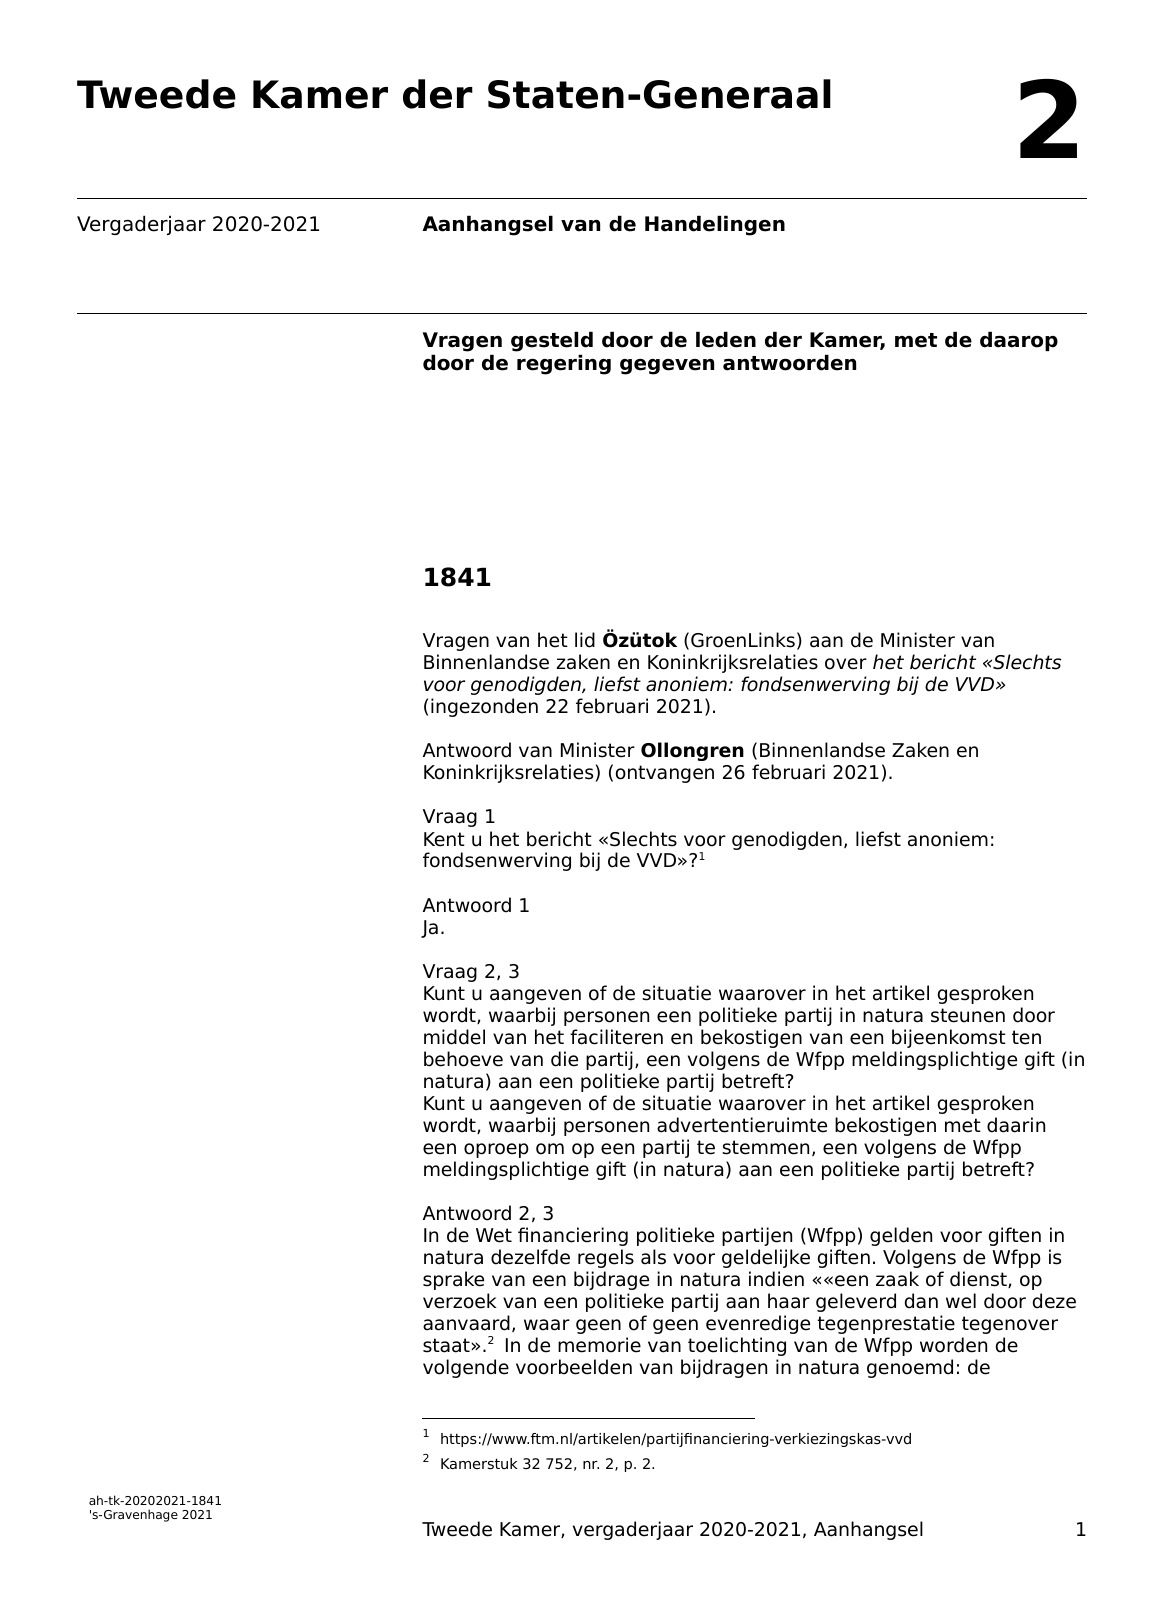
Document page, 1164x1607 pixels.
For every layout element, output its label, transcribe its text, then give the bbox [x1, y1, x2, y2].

table_header Tweede Kamer der Staten-Generaal [77, 59, 886, 198]
text Antwoord 2, 3 [422, 1203, 1087, 1225]
text ah-tk-20202021-1841 [88, 1494, 323, 1508]
table_cell Aanhangsel van de Handelingen [422, 199, 1087, 313]
text Vraag 1 [422, 806, 1087, 828]
text https://www.ftm.nl/artikelen/partijfinanciering-verkiezingskas-vvd [422, 1427, 1087, 1449]
text Vraag 2, 3 [422, 961, 1087, 983]
table_cell Vergaderjaar 2020-2021 [77, 199, 422, 313]
table_cell Vragen gesteld door de leden der Kamer, met de daarop door de regering gegeven antwoorden [422, 314, 1087, 375]
text 's-Gravenhage 2021 [88, 1508, 323, 1522]
text Vragen van het lid Özütok (GroenLinks) aan de Minister van Binnenlandse zaken en Koninkrijksrelaties over het bericht «Slechts voor genodigden, liefst anoniem: fondsenwerving bij de VVD» (ingezonden 22 februari 2021). [422, 630, 1087, 718]
text In de Wet financiering politieke partijen (Wfpp) gelden voor giften in natura dezelfde regels als voor geldelijke giften. Volgens de Wfpp is sprake van een bijdrage in natura indien ««een zaak of dienst, op verzoek van een politieke partij aan haar geleverd dan wel door deze aanvaard, waar geen of geen evenredige tegenprestatie tegenover staat». In de memorie van toelichting van de Wfpp worden de volgende voorbeelden van bijdragen in natura genoemd: de [422, 1225, 1087, 1378]
text Kamerstuk 32 752, nr. 2, p. 2. [422, 1452, 1087, 1474]
text Antwoord 1 [422, 894, 1087, 917]
text Kunt u aangeven of de situatie waarover in het artikel gesproken wordt, waarbij personen advertentieruimte bekostigen met daarin een oproep om op een partij te stemmen, een volgens de Wfpp meldingsplichtige gift (in natura) aan een politieke partij betreft? [422, 1093, 1087, 1181]
table_header 2 [886, 59, 1087, 198]
text Antwoord van Minister Ollongren (Binnenlandse Zaken en Koninkrijksrelaties) (ontvangen 26 februari 2021). [422, 740, 1087, 784]
text Kent u het bericht «Slechts voor genodigden, liefst anoniem: fondsenwerving bij de VVD»? [422, 828, 1087, 872]
text 1841 [422, 563, 1087, 592]
text Ja. [422, 917, 1087, 938]
table_cell [77, 314, 422, 375]
text Kunt u aangeven of de situatie waarover in het artikel gesproken wordt, waarbij personen een politieke partij in natura steunen door middel van het faciliteren en bekostigen van een bijeenkomst ten behoeve van die partij, een volgens de Wfpp meldingsplichtige gift (in natura) aan een politieke partij betreft? [422, 983, 1087, 1093]
